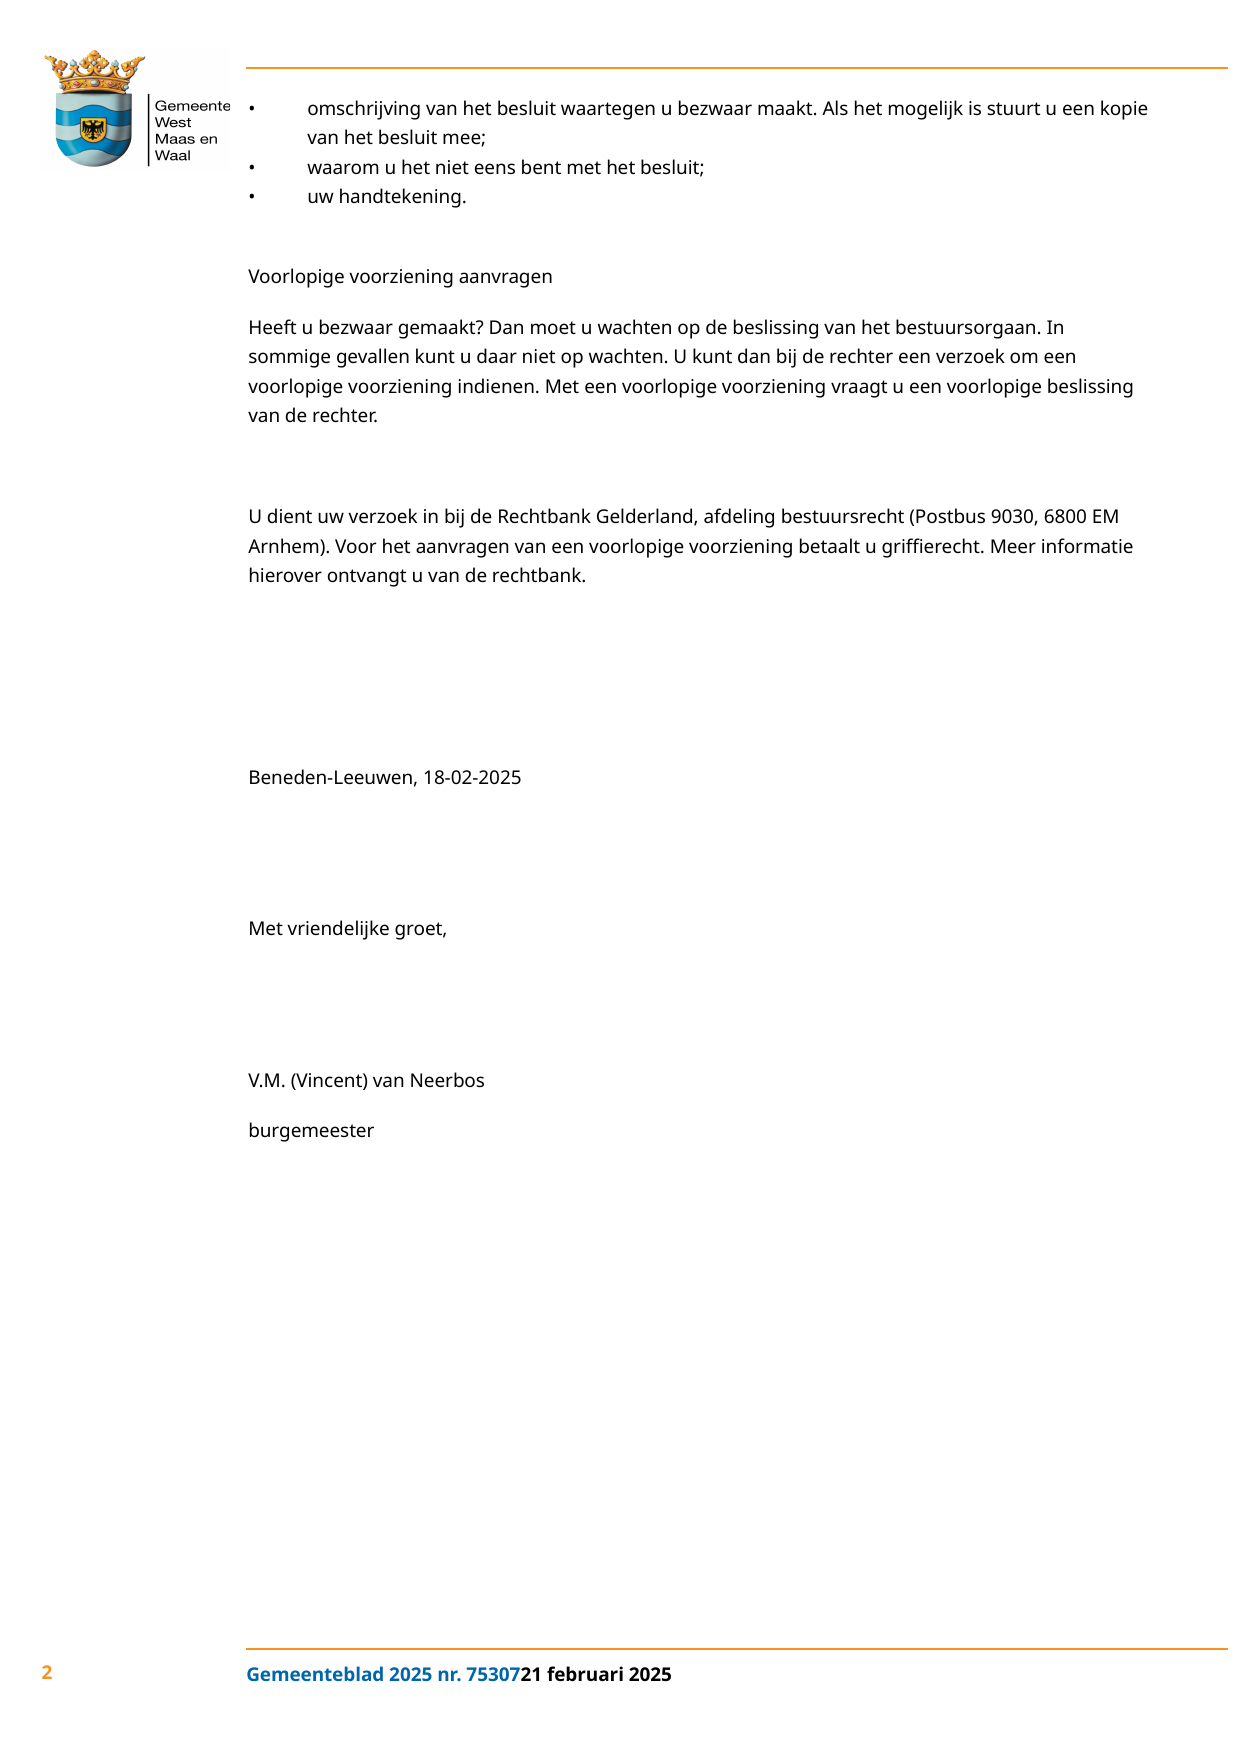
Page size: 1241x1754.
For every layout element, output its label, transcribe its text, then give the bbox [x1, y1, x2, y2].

list uw handtekening. [248, 183, 1152, 209]
text Heeft u bezwaar gemaakt? Dan moet u wachten op de beslissing van het bestuursorgaan. In sommige gevallen kunt u daar niet op wachten. U kunt dan bij de rechter een verzoek om een voorlopige voorziening indienen. Met een voorlopige voorziening vraagt u een voorlopige beslissing van de rechter. [248, 314, 1152, 428]
text U dient uw verzoek in bij de Rechtbank Gelderland, afdeling bestuursrecht (Postbus 9030, 6800 EM Arnhem). Voor het aanvragen van een voorlopige voorziening betaalt u griffierecht. Meer informatie hierover ontvangt u van de rechtbank. [248, 503, 1152, 588]
list omschrijving van het besluit waartegen u bezwaar maakt. Als het mogelijk is stuurt u een kopie van het besluit mee; [248, 95, 1152, 150]
text Voorlopige voorziening aanvragen [248, 263, 1152, 289]
text burgemeester [248, 1117, 1152, 1143]
list waarom u het niet eens bent met het besluit; [248, 154, 1152, 180]
text Beneden-Leeuwen, 18-02-2025 [248, 764, 1152, 790]
text V.M. (Vincent) van Neerbos [248, 1067, 1152, 1093]
text Met vriendelijke groet, [248, 916, 1152, 941]
picture [41, 47, 231, 172]
